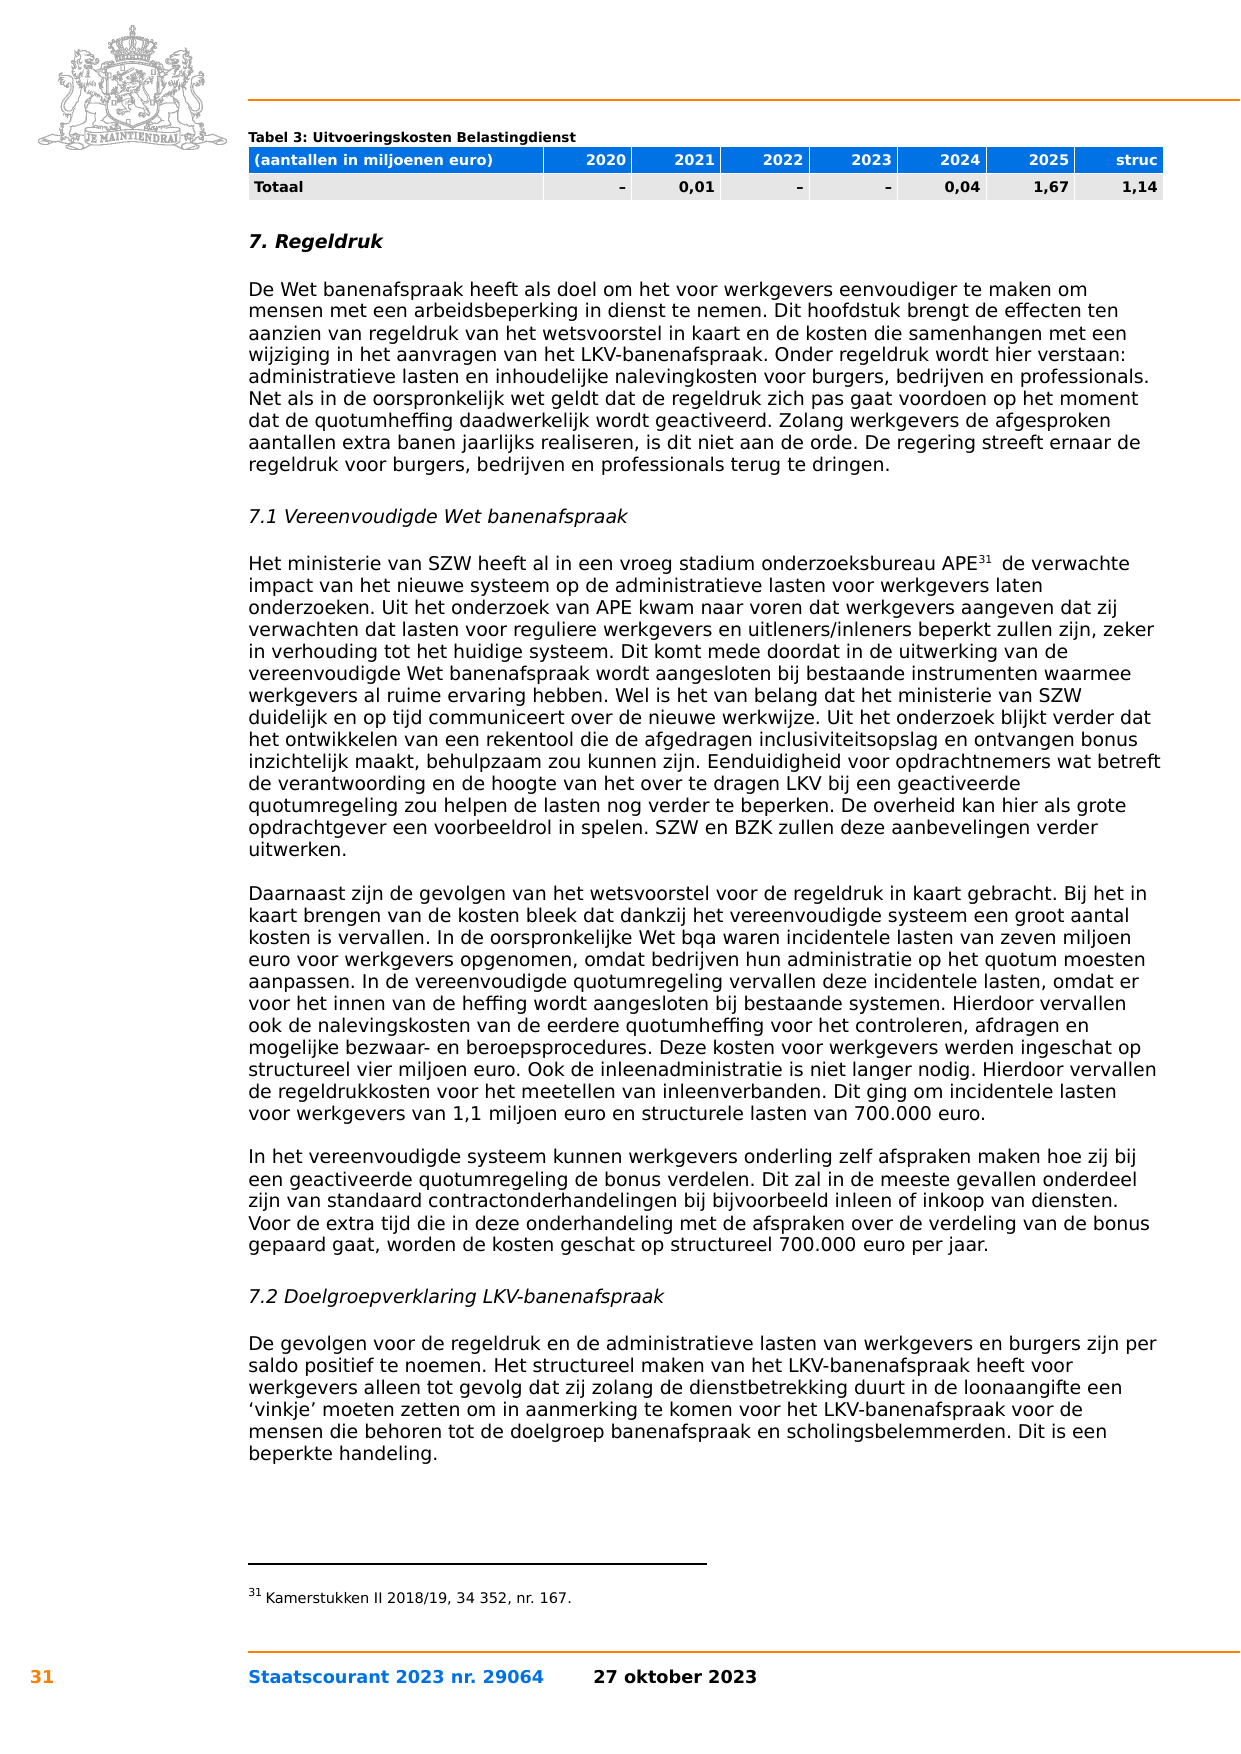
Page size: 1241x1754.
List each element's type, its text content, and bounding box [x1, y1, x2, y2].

table_cell – [810, 174, 897, 200]
subtitle 7.2 Doelgroepverklaring LKV-banenafspraak [248, 1286, 1163, 1308]
table_cell 2021 [632, 147, 720, 173]
subtitle 7. Regeldruk [248, 231, 1163, 253]
table_cell 2020 [544, 147, 631, 173]
table_cell 1,14 [1075, 174, 1163, 200]
table_cell 2022 [721, 147, 809, 173]
table_header Tabel 3: Uitvoeringskosten Belastingdienst [248, 130, 1163, 146]
text Kamerstukken II 2018/19, 34 352, nr. 167. [248, 1586, 1163, 1608]
text Daarnaast zijn de gevolgen van het wetsvoorstel voor de regeldruk in kaart gebracht. Bij het in kaart brengen van de kosten bleek dat dankzij het vereenvoudigde systeem een groot aantal kosten is vervallen. In de oorspronkelijke Wet bqa waren incidentele lasten van zeven miljoen euro voor werkgevers opgenomen, omdat bedrijven hun administratie op het quotum moesten aanpassen. In de vereenvoudigde quotumregeling vervallen deze incidentele lasten, omdat er voor het innen van de heffing wordt aangesloten bij bestaande systemen. Hierdoor vervallen ook de nalevingskosten van de eerdere quotumheffing voor het controleren, afdragen en mogelijke bezwaar- en beroepsprocedures. Deze kosten voor werkgevers werden ingeschat op structureel vier miljoen euro. Ook de inleenadministratie is niet langer nodig. Hierdoor vervallen de regeldrukkosten voor het meetellen van inleenverbanden. Dit ging om incidentele lasten voor werkgevers van 1,1 miljoen euro en structurele lasten van 700.000 euro. [248, 883, 1163, 1124]
table_cell Totaal [249, 174, 543, 200]
picture [38, 25, 227, 150]
subtitle 7.1 Vereenvoudigde Wet banenafspraak [248, 506, 1163, 528]
text De Wet banenafspraak heeft als doel om het voor werkgevers eenvoudiger te maken om mensen met een arbeidsbeperking in dienst te nemen. Dit hoofdstuk brengt de effecten ten aanzien van regeldruk van het wetsvoorstel in kaart en de kosten die samenhangen met een wijziging in het aanvragen van het LKV-banenafspraak. Onder regeldruk wordt hier verstaan: administratieve lasten en inhoudelijke nalevingkosten voor burgers, bedrijven en professionals. Net als in de oorspronkelijk wet geldt dat de regeldruk zich pas gaat voordoen op het moment dat de quotumheffing daadwerkelijk wordt geactiveerd. Zolang werkgevers de afgesproken aantallen extra banen jaarlijks realiseren, is dit niet aan de orde. De regering streeft ernaar de regeldruk voor burgers, bedrijven en professionals terug te dringen. [248, 278, 1163, 476]
table_cell struc [1075, 147, 1163, 173]
table_cell 1,67 [987, 174, 1074, 200]
table_cell (aantallen in miljoenen euro) [249, 147, 543, 173]
table_cell – [544, 174, 631, 200]
text In het vereenvoudigde systeem kunnen werkgevers onderling zelf afspraken maken hoe zij bij een geactiveerde quotumregeling de bonus verdelen. Dit zal in de meeste gevallen onderdeel zijn van standaard contractonderhandelingen bij bijvoorbeeld inleen of inkoop van diensten. Voor de extra tijd die in deze onderhandeling met de afspraken over de verdeling van de bonus gepaard gaat, worden de kosten geschat op structureel 700.000 euro per jaar. [248, 1146, 1163, 1256]
table_cell – [721, 174, 809, 200]
text Het ministerie van SZW heeft al in een vroeg stadium onderzoeksbureau APE de verwachte impact van het nieuwe systeem op de administratieve lasten voor werkgevers laten onderzoeken. Uit het onderzoek van APE kwam naar voren dat werkgevers aangeven dat zij verwachten dat lasten voor reguliere werkgevers en uitleners/inleners beperkt zullen zijn, zeker in verhouding tot het huidige systeem. Dit komt mede doordat in de uitwerking van de vereenvoudigde Wet banenafspraak wordt aangesloten bij bestaande instrumenten waarmee werkgevers al ruime ervaring hebben. Wel is het van belang dat het ministerie van SZW duidelijk en op tijd communiceert over de nieuwe werkwijze. Uit het onderzoek blijkt verder dat het ontwikkelen van een rekentool die de afgedragen inclusiviteitsopslag en ontvangen bonus inzichtelijk maakt, behulpzaam zou kunnen zijn. Eenduidigheid voor opdrachtnemers wat betreft de verantwoording en de hoogte van het over te dragen LKV bij een geactiveerde quotumregeling zou helpen de lasten nog verder te beperken. De overheid kan hier als grote opdrachtgever een voorbeeldrol in spelen. SZW en BZK zullen deze aanbevelingen verder uitwerken. [248, 553, 1163, 861]
text De gevolgen voor de regeldruk en de administratieve lasten van werkgevers en burgers zijn per saldo positief te noemen. Het structureel maken van het LKV-banenafspraak heeft voor werkgevers alleen tot gevolg dat zij zolang de dienstbetrekking duurt in de loonaangifte een ‘vinkje’ moeten zetten om in aanmerking te komen voor het LKV-banenafspraak voor de mensen die behoren tot de doelgroep banenafspraak en scholingsbelemmerden. Dit is een beperkte handeling. [248, 1333, 1163, 1465]
table_cell 2023 [810, 147, 897, 173]
table_cell 2025 [987, 147, 1074, 173]
table_cell 0,04 [898, 174, 986, 200]
table_cell 2024 [898, 147, 986, 173]
table_cell 0,01 [632, 174, 720, 200]
